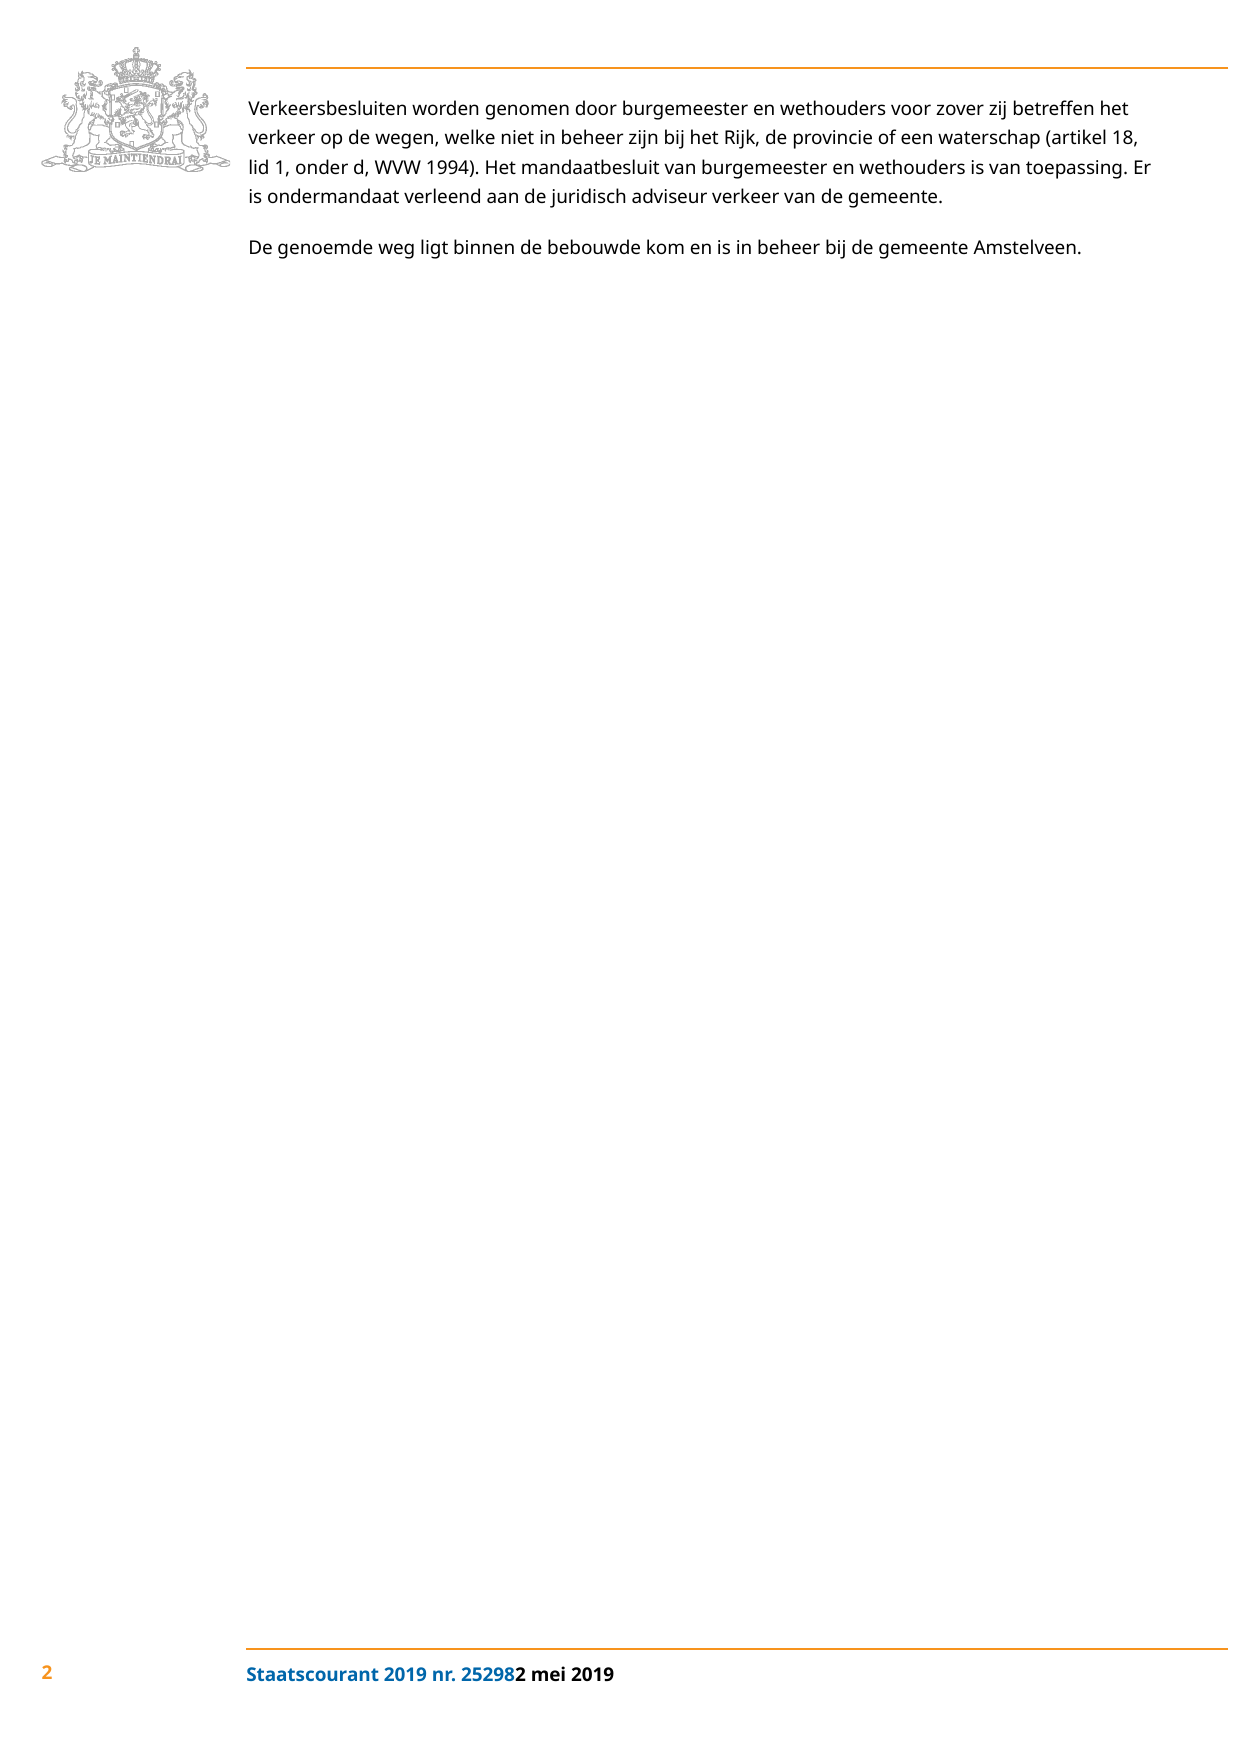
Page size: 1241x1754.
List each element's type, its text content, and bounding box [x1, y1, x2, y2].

picture [41, 47, 231, 172]
text De genoemde weg ligt binnen de bebouwde kom en is in beheer bij de gemeente Amstelveen. [248, 234, 1152, 260]
text Verkeersbesluiten worden genomen door burgemeester en wethouders voor zover zij betreffen het verkeer op de wegen, welke niet in beheer zijn bij het Rijk, de provincie of een waterschap (artikel 18, lid 1, onder d, WVW 1994). Het mandaatbesluit van burgemeester en wethouders is van toepassing. Er is ondermandaat verleend aan de juridisch adviseur verkeer van de gemeente. [248, 95, 1152, 209]
